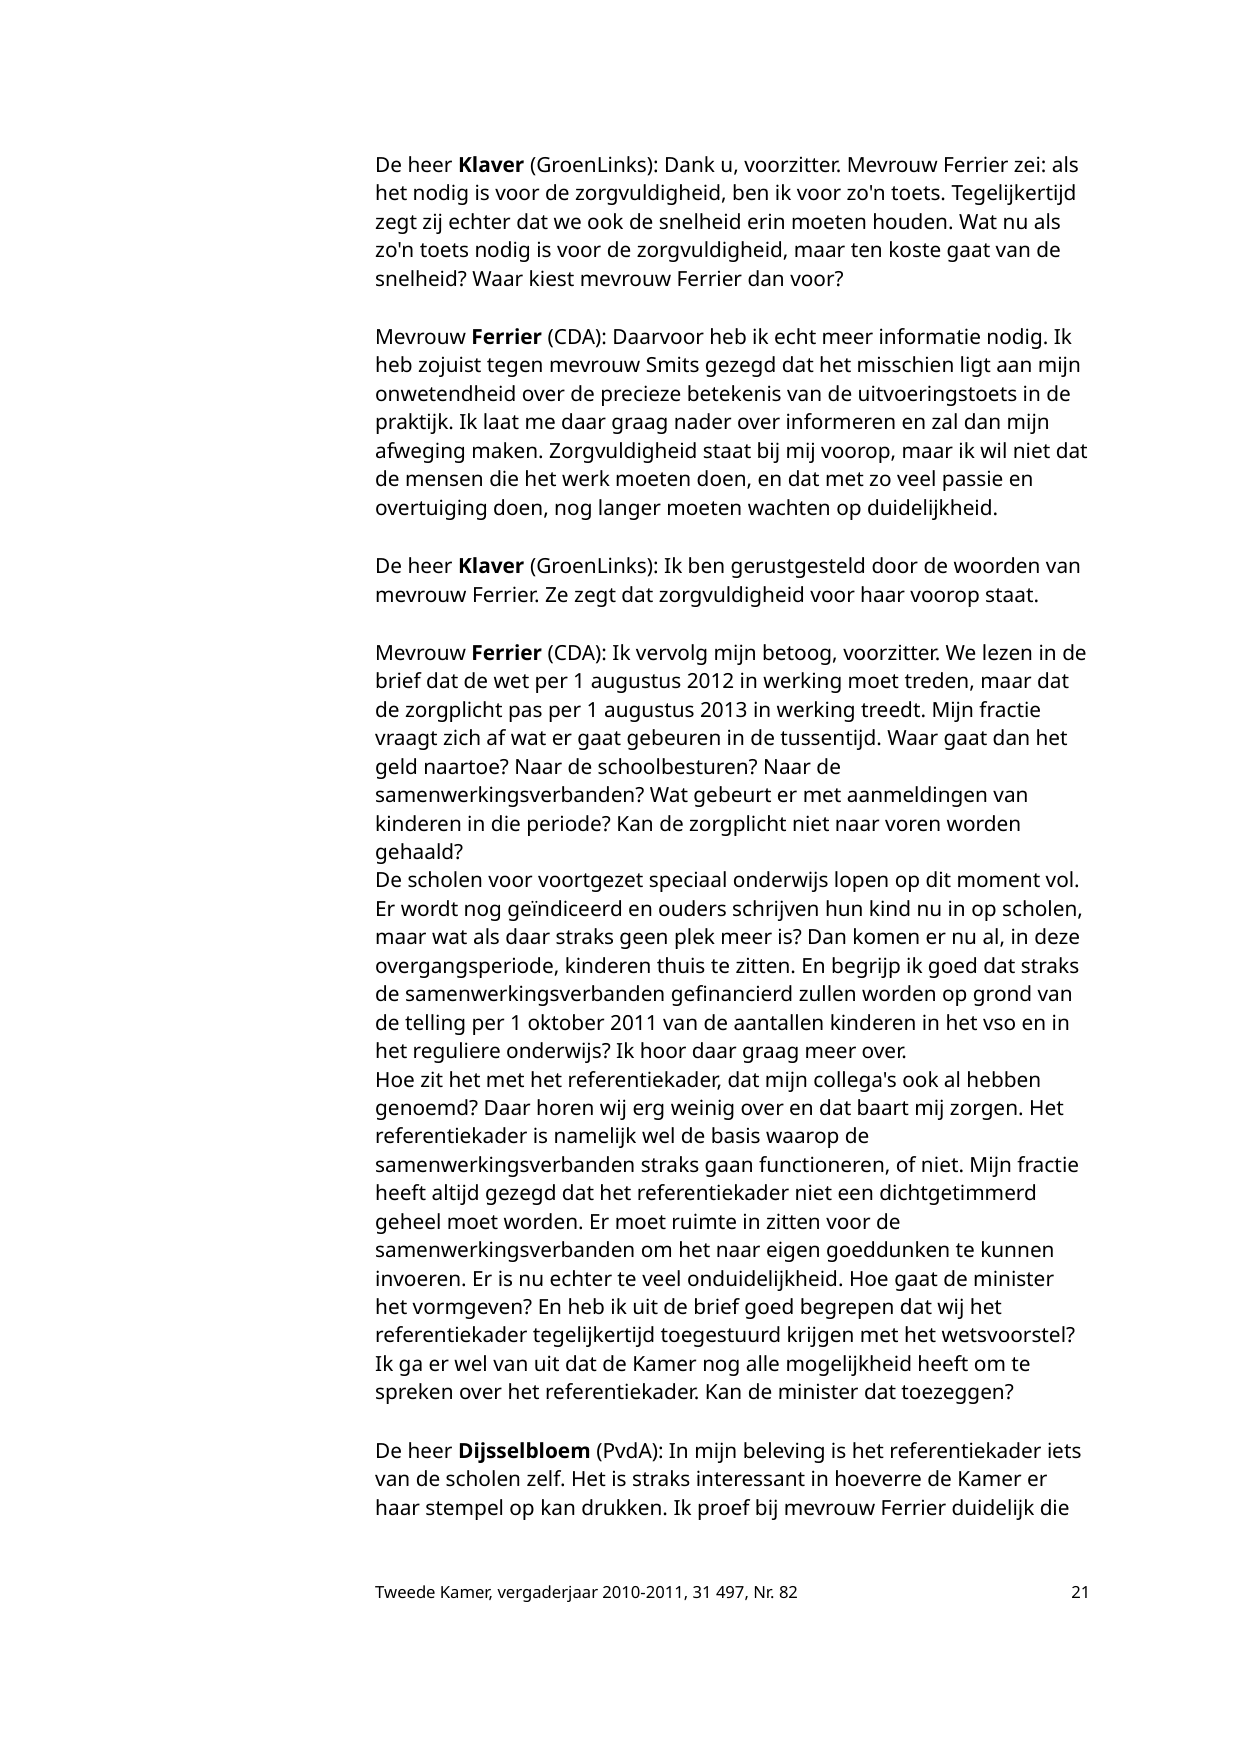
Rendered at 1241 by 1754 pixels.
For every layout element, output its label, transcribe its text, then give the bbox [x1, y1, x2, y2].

text Mevrouw Ferrier (CDA): Daarvoor heb ik echt meer informatie nodig. Ik heb zojuist tegen mevrouw Smits gezegd dat het misschien ligt aan mijn onwetendheid over de precieze betekenis van de uitvoeringstoets in de praktijk. Ik laat me daar graag nader over informeren en zal dan mijn afweging maken. Zorgvuldigheid staat bij mij voorop, maar ik wil niet dat de mensen die het werk moeten doen, en dat met zo veel passie en overtuiging doen, nog langer moeten wachten op duidelijkheid. [375, 322, 1090, 521]
text De heer Dijsselbloem (PvdA): In mijn beleving is het referentiekader iets van de scholen zelf. Het is straks interessant in hoeverre de Kamer er haar stempel op kan drukken. Ik proef bij mevrouw Ferrier duidelijk die [375, 1436, 1090, 1521]
text De heer Klaver (GroenLinks): Ik ben gerustgesteld door de woorden van mevrouw Ferrier. Ze zegt dat zorgvuldigheid voor haar voorop staat. [375, 551, 1090, 608]
text Hoe zit het met het referentiekader, dat mijn collega's ook al hebben genoemd? Daar horen wij erg weinig over en dat baart mij zorgen. Het referentiekader is namelijk wel de basis waarop de samenwerkingsverbanden straks gaan functioneren, of niet. Mijn fractie heeft altijd gezegd dat het referentiekader niet een dichtgetimmerd geheel moet worden. Er moet ruimte in zitten voor de samenwerkingsverbanden om het naar eigen goeddunken te kunnen invoeren. Er is nu echter te veel onduidelijkheid. Hoe gaat de minister het vormgeven? En heb ik uit de brief goed begrepen dat wij het referentiekader tegelijkertijd toegestuurd krijgen met het wetsvoorstel? Ik ga er wel van uit dat de Kamer nog alle mogelijkheid heeft om te spreken over het referentiekader. Kan de minister dat toezeggen? [375, 1065, 1090, 1406]
text De scholen voor voortgezet speciaal onderwijs lopen op dit moment vol. Er wordt nog geïndiceerd en ouders schrijven hun kind nu in op scholen, maar wat als daar straks geen plek meer is? Dan komen er nu al, in deze overgangsperiode, kinderen thuis te zitten. En begrijp ik goed dat straks de samenwerkingsverbanden gefinancierd zullen worden op grond van de telling per 1 oktober 2011 van de aantallen kinderen in het vso en in het reguliere onderwijs? Ik hoor daar graag meer over. [375, 866, 1090, 1065]
text Mevrouw Ferrier (CDA): Ik vervolg mijn betoog, voorzitter. We lezen in de brief dat de wet per 1 augustus 2012 in werking moet treden, maar dat de zorgplicht pas per 1 augustus 2013 in werking treedt. Mijn fractie vraagt zich af wat er gaat gebeuren in de tussentijd. Waar gaat dan het geld naartoe? Naar de schoolbesturen? Naar de samenwerkingsverbanden? Wat gebeurt er met aanmeldingen van kinderen in die periode? Kan de zorgplicht niet naar voren worden gehaald? [375, 638, 1090, 866]
text De heer Klaver (GroenLinks): Dank u, voorzitter. Mevrouw Ferrier zei: als het nodig is voor de zorgvuldigheid, ben ik voor zo'n toets. Tegelijkertijd zegt zij echter dat we ook de snelheid erin moeten houden. Wat nu als zo'n toets nodig is voor de zorgvuldigheid, maar ten koste gaat van de snelheid? Waar kiest mevrouw Ferrier dan voor? [375, 150, 1090, 292]
